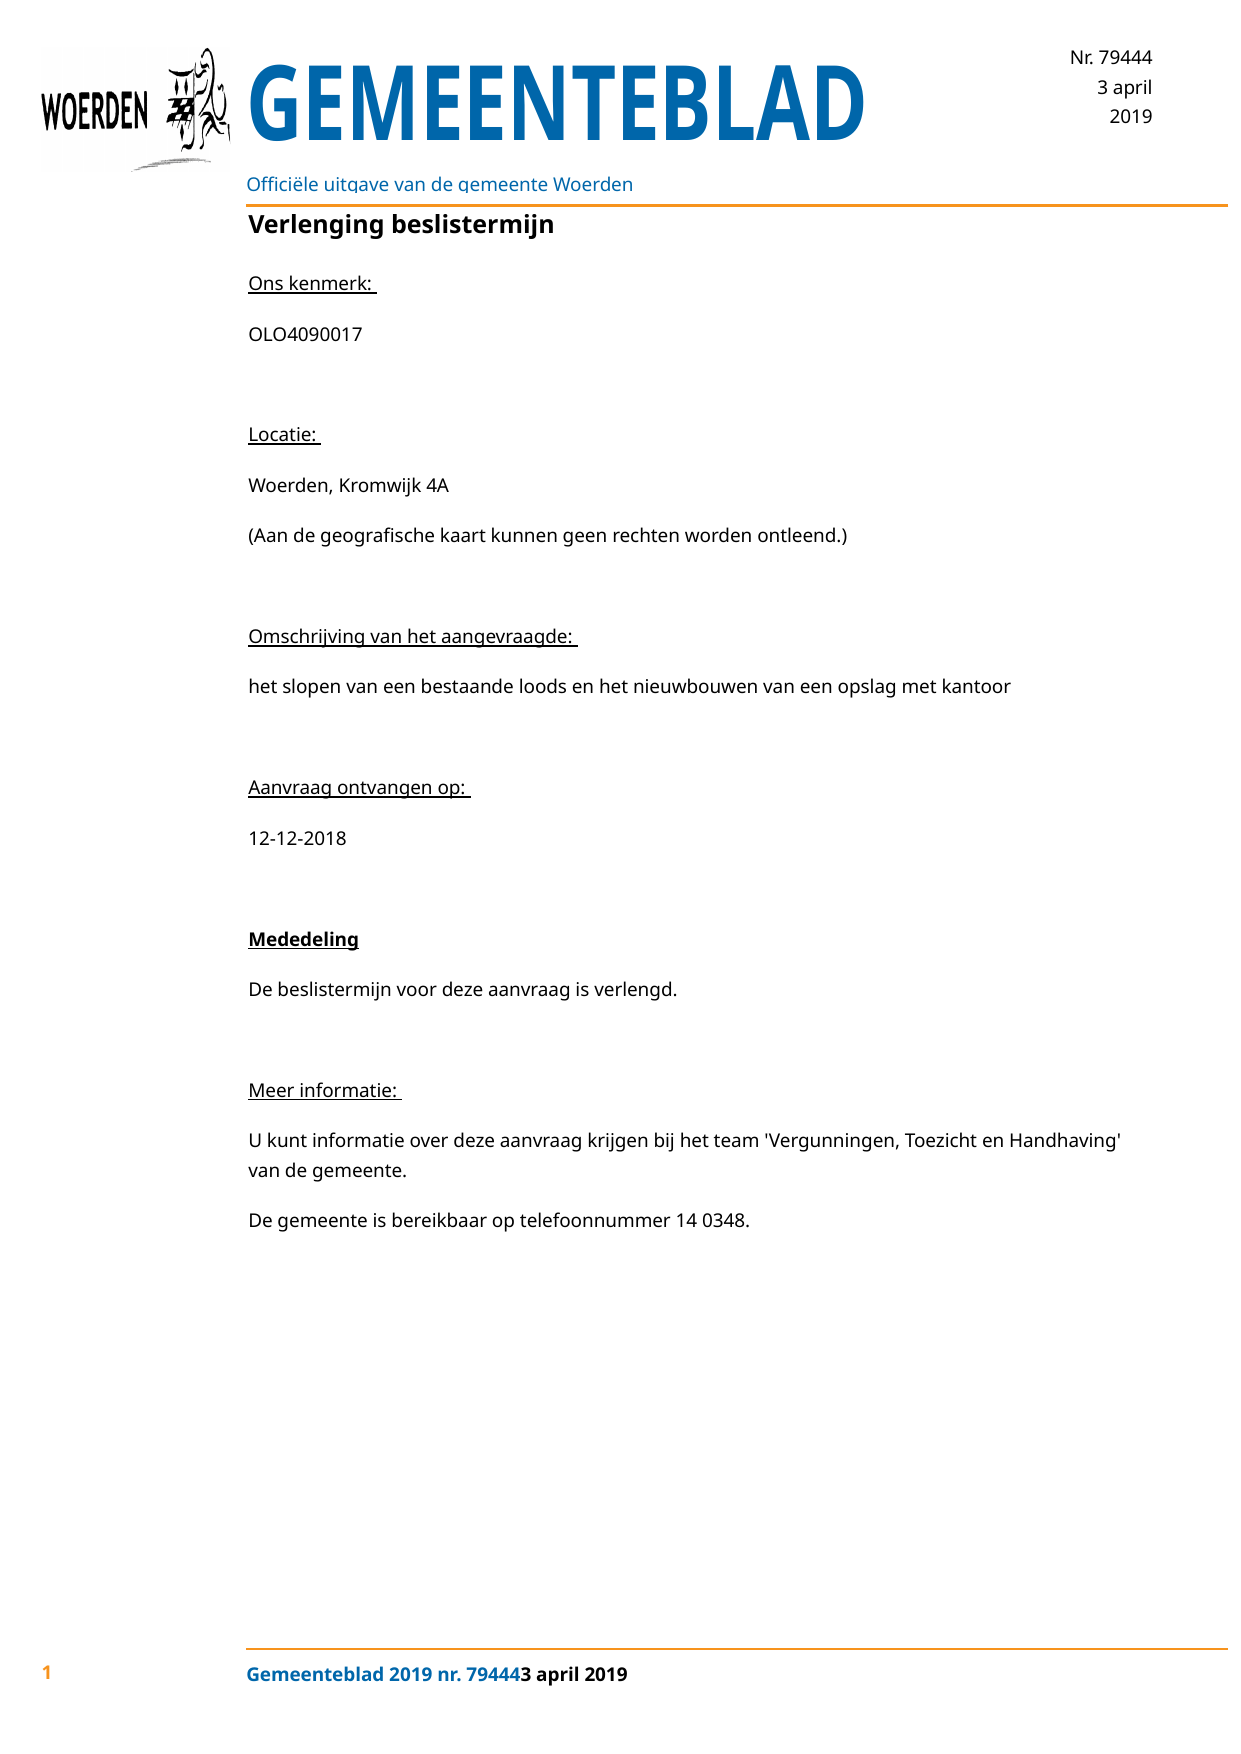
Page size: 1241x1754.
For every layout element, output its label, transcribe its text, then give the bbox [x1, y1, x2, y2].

text (Aan de geografische kaart kunnen geen rechten worden ontleend.) [248, 522, 1152, 548]
text Mededeling [248, 926, 1152, 951]
text Omschrijving van het aangevraagde: [248, 623, 1152, 649]
text Meer informatie: [248, 1077, 1152, 1103]
text U kunt informatie over deze aanvraag krijgen bij het team 'Vergunningen, Toezicht en Handhaving' van de gemeente. [248, 1127, 1152, 1183]
picture [41, 47, 231, 172]
text De beslistermijn voor deze aanvraag is verlengd. [248, 976, 1152, 1002]
text het slopen van een bestaande loods en het nieuwbouwen van een opslag met kantoor [248, 674, 1152, 699]
text OLO4090017 [248, 321, 1152, 346]
text Woerden, Kromwijk 4A [248, 472, 1152, 498]
text 12-12-2018 [248, 825, 1152, 851]
text De gemeente is bereikbaar op telefoonnummer 14 0348. [248, 1207, 1152, 1233]
text Verlenging beslistermijn [248, 207, 1152, 241]
text Ons kenmerk: [248, 270, 1152, 296]
text Locatie: [248, 422, 1152, 447]
text Aanvraag ontvangen op: [248, 774, 1152, 800]
